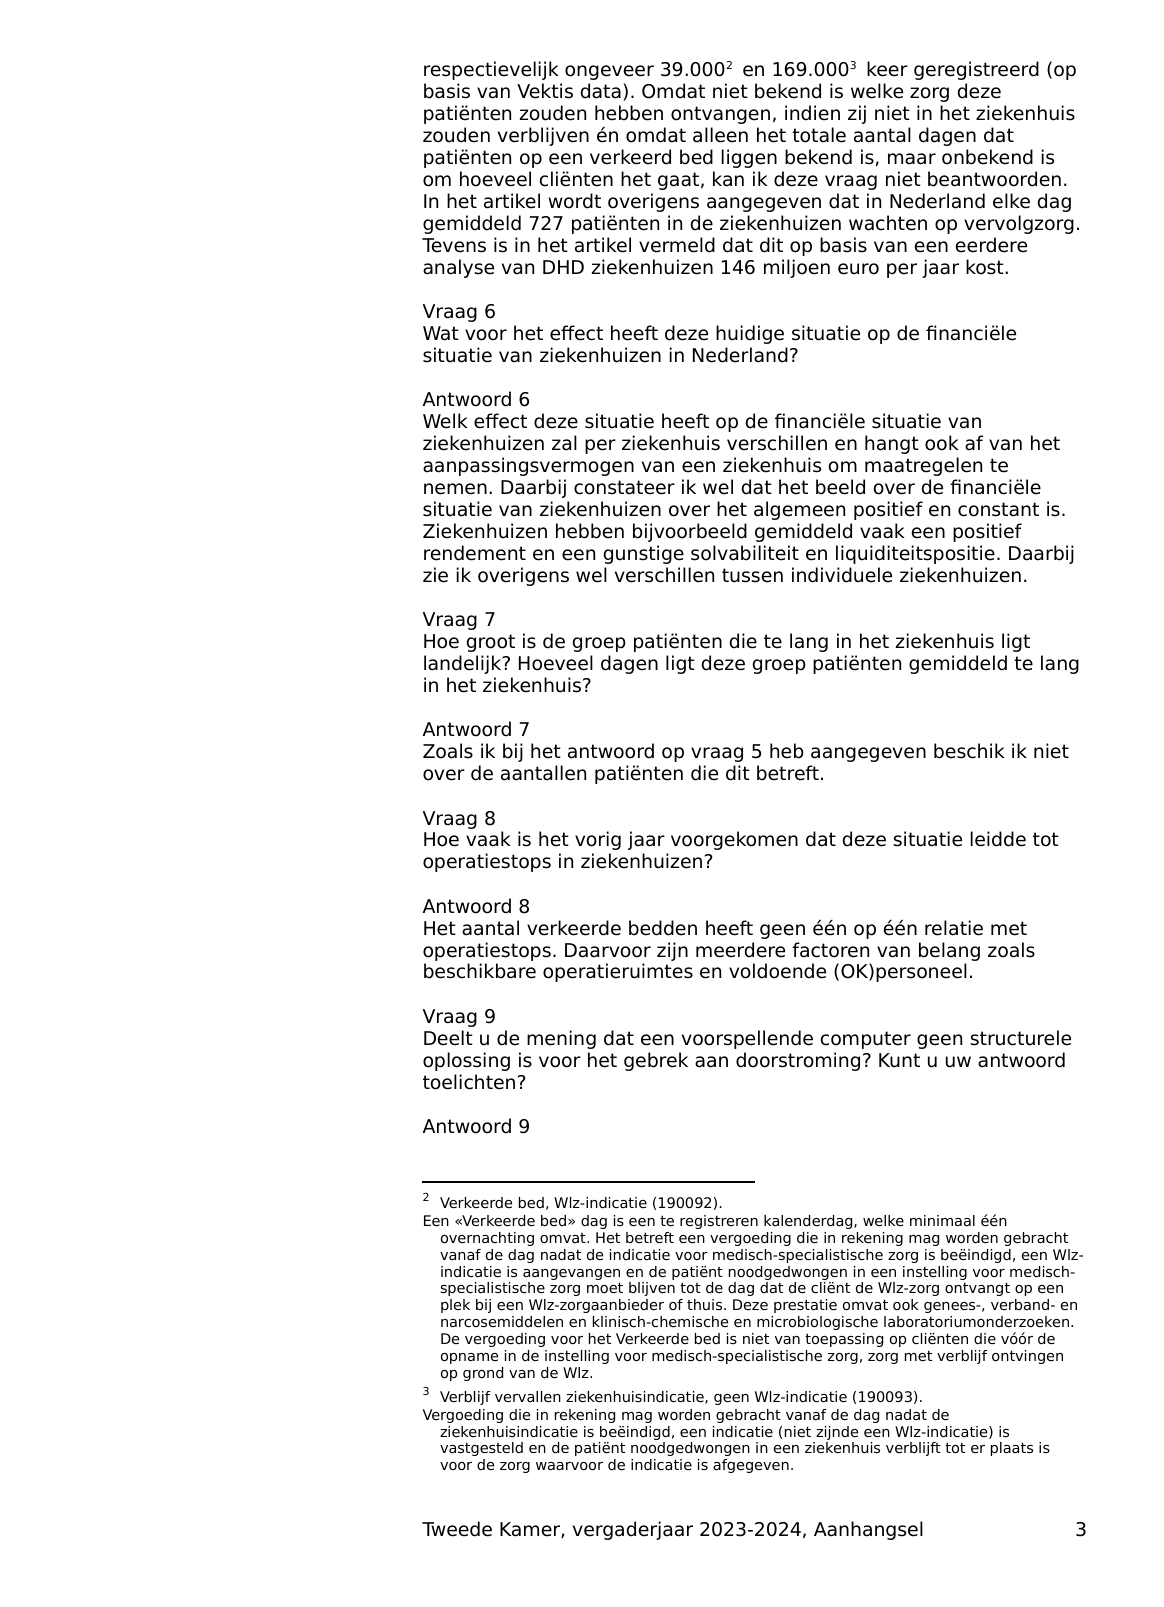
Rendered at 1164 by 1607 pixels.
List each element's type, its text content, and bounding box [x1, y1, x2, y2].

text Vraag 6 [422, 301, 1087, 323]
text Vraag 8 [422, 807, 1087, 829]
text Wat voor het effect heeft deze huidige situatie op de financiële situatie van ziekenhuizen in Nederland? [422, 323, 1087, 367]
text Zoals ik bij het antwoord op vraag 5 heb aangegeven beschik ik niet over de aantallen patiënten die dit betreft. [422, 741, 1087, 785]
text Vergoeding die in rekening mag worden gebracht vanaf de dag nadat de ziekenhuisindicatie is beëindigd, een indicatie (niet zijnde een Wlz-indicatie) is vastgesteld en de patiënt noodgedwongen in een ziekenhuis verblijft tot er plaats is voor de zorg waarvoor de indicatie is afgegeven. [422, 1407, 1087, 1474]
text Deelt u de mening dat een voorspellende computer geen structurele oplossing is voor het gebrek aan doorstroming? Kunt u uw antwoord toelichten? [422, 1028, 1087, 1093]
text Hoe groot is de groep patiënten die te lang in het ziekenhuis ligt landelijk? Hoeveel dagen ligt deze groep patiënten gemiddeld te lang in het ziekenhuis? [422, 631, 1087, 697]
text Een «Verkeerde bed» dag is een te registreren kalenderdag, welke minimaal één overnachting omvat. Het betreft een vergoeding die in rekening mag worden gebracht vanaf de dag nadat de indicatie voor medisch-specialistische zorg is beëindigd, een Wlz-indicatie is aangevangen en de patiënt noodgedwongen in een instelling voor medisch-specialistische zorg moet blijven tot de dag dat de cliënt de Wlz-zorg ontvangt op een plek bij een Wlz-zorgaanbieder of thuis. Deze prestatie omvat ook genees-, verband- en narcosemiddelen en klinisch-chemische en microbiologische laboratoriumonderzoeken. De vergoeding voor het Verkeerde bed is niet van toepassing op cliënten die vóór de opname in de instelling voor medisch-specialistische zorg, zorg met verblijf ontvingen op grond van de Wlz. [422, 1213, 1087, 1382]
text Vraag 9 [422, 1006, 1087, 1028]
text Antwoord 6 [422, 389, 1087, 411]
text Antwoord 7 [422, 719, 1087, 741]
text Hoe vaak is het vorig jaar voorgekomen dat deze situatie leidde tot operatiestops in ziekenhuizen? [422, 829, 1087, 873]
text Verblijf vervallen ziekenhuisindicatie, geen Wlz-indicatie (190093). [422, 1385, 1087, 1407]
text Antwoord 8 [422, 896, 1087, 917]
text Vraag 7 [422, 609, 1087, 631]
text Antwoord 9 [422, 1116, 1087, 1138]
text Welk effect deze situatie heeft op de financiële situatie van ziekenhuizen zal per ziekenhuis verschillen en hangt ook af van het aanpassingsvermogen van een ziekenhuis om maatregelen te nemen. Daarbij constateer ik wel dat het beeld over de financiële situatie van ziekenhuizen over het algemeen positief en constant is. Ziekenhuizen hebben bijvoorbeeld gemiddeld vaak een positief rendement en een gunstige solvabiliteit en liquiditeitspositie. Daarbij zie ik overigens wel verschillen tussen individuele ziekenhuizen. [422, 411, 1087, 587]
text Het aantal verkeerde bedden heeft geen één op één relatie met operatiestops. Daarvoor zijn meerdere factoren van belang zoals beschikbare operatieruimtes en voldoende (OK)personeel. [422, 917, 1087, 983]
text respectievelijk ongeveer 39.000 en 169.000 keer geregistreerd (op basis van Vektis data). Omdat niet bekend is welke zorg deze patiënten zouden hebben ontvangen, indien zij niet in het ziekenhuis zouden verblijven én omdat alleen het totale aantal dagen dat patiënten op een verkeerd bed liggen bekend is, maar onbekend is om hoeveel cliënten het gaat, kan ik deze vraag niet beantwoorden. In het artikel wordt overigens aangegeven dat in Nederland elke dag gemiddeld 727 patiënten in de ziekenhuizen wachten op vervolgzorg. Tevens is in het artikel vermeld dat dit op basis van een eerdere analyse van DHD ziekenhuizen 146 miljoen euro per jaar kost. [422, 59, 1087, 279]
text Verkeerde bed, Wlz-indicatie (190092). [422, 1191, 1087, 1213]
